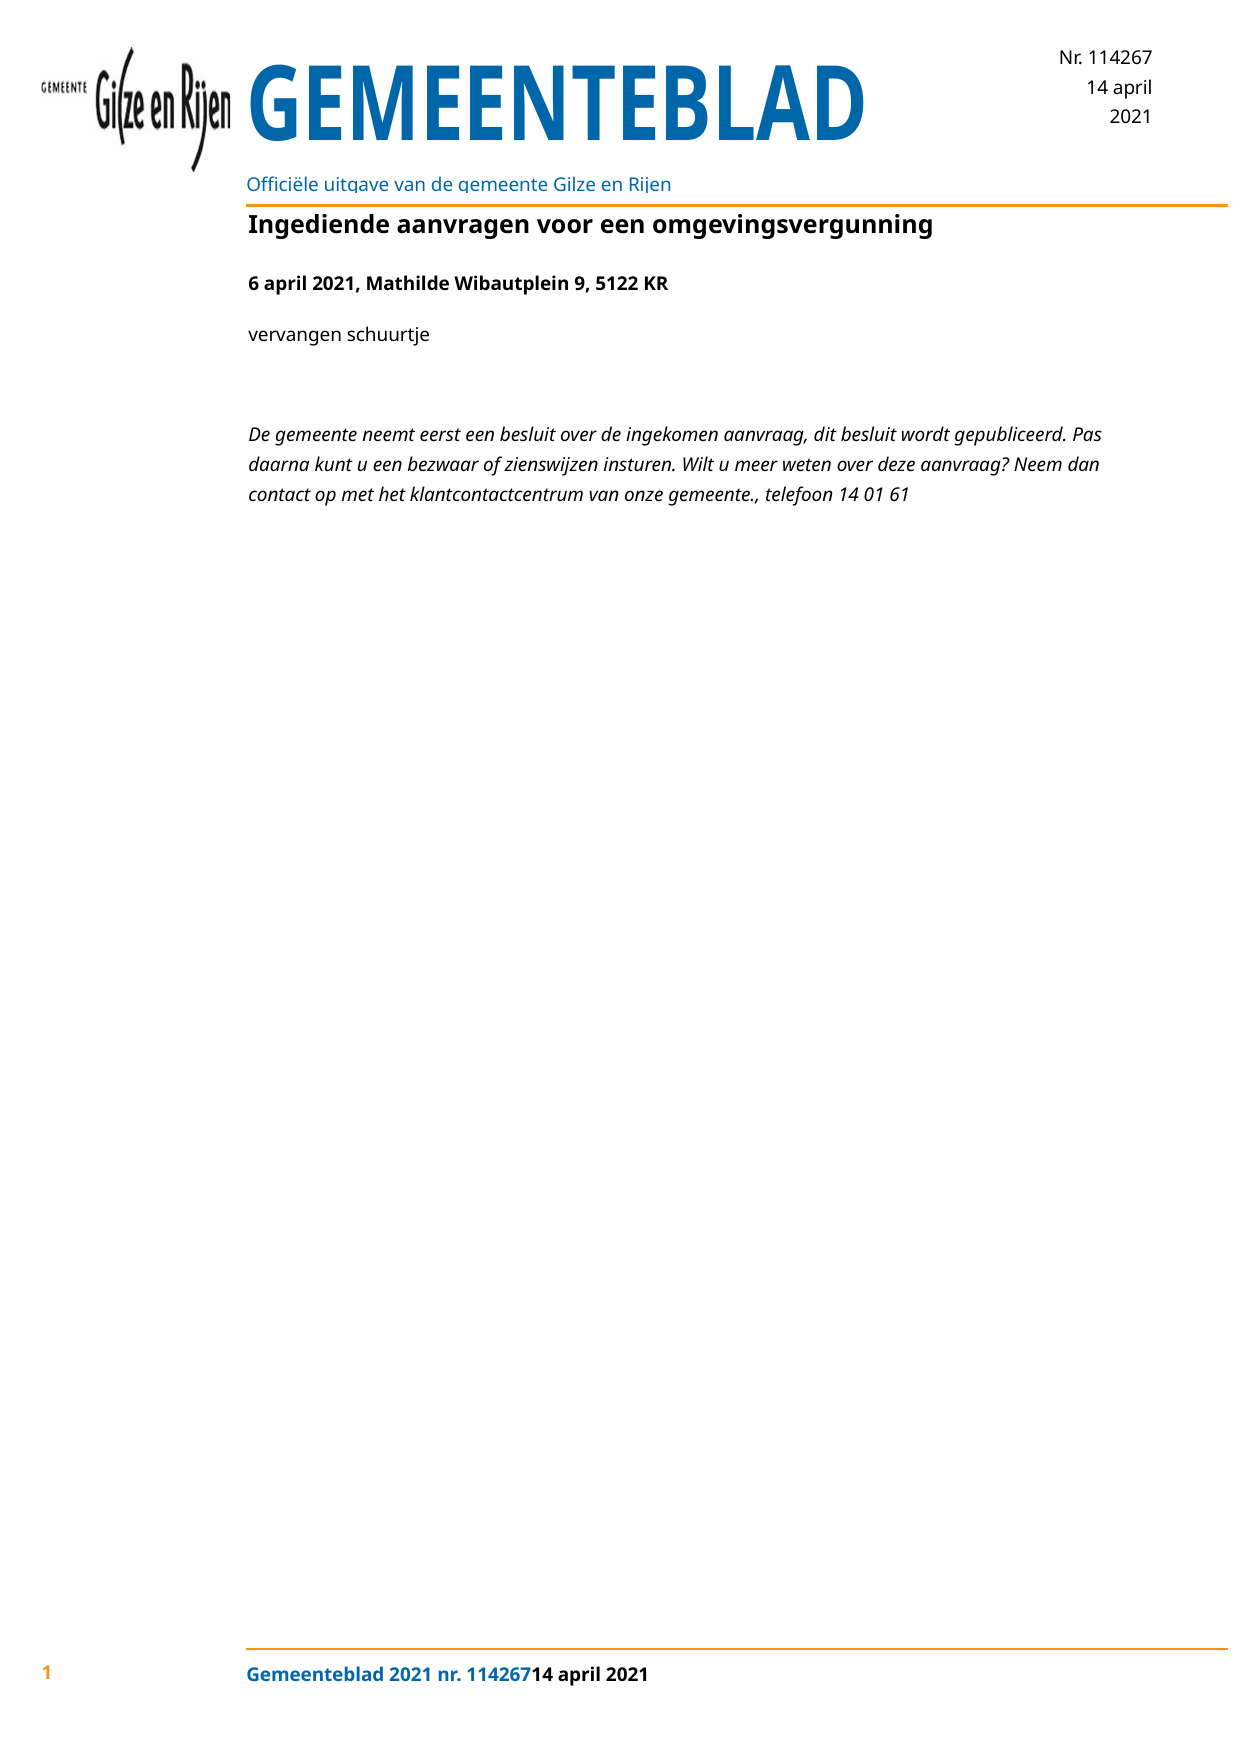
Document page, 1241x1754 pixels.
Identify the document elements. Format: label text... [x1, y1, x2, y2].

text De gemeente neemt eerst een besluit over de ingekomen aanvraag, dit besluit wordt gepubliceerd. Pas daarna kunt u een bezwaar of zienswijzen insturen. Wilt u meer weten over deze aanvraag? Neem dan contact op met het klantcontactcentrum van onze gemeente., telefoon 14 01 61 [248, 422, 1152, 506]
text Ingediende aanvragen voor een omgevingsvergunning [248, 207, 1152, 241]
text 6 april 2021, Mathilde Wibautplein 9, 5122 KR [248, 270, 1152, 296]
picture [41, 47, 231, 172]
text vervangen schuurtje [248, 321, 1152, 346]
